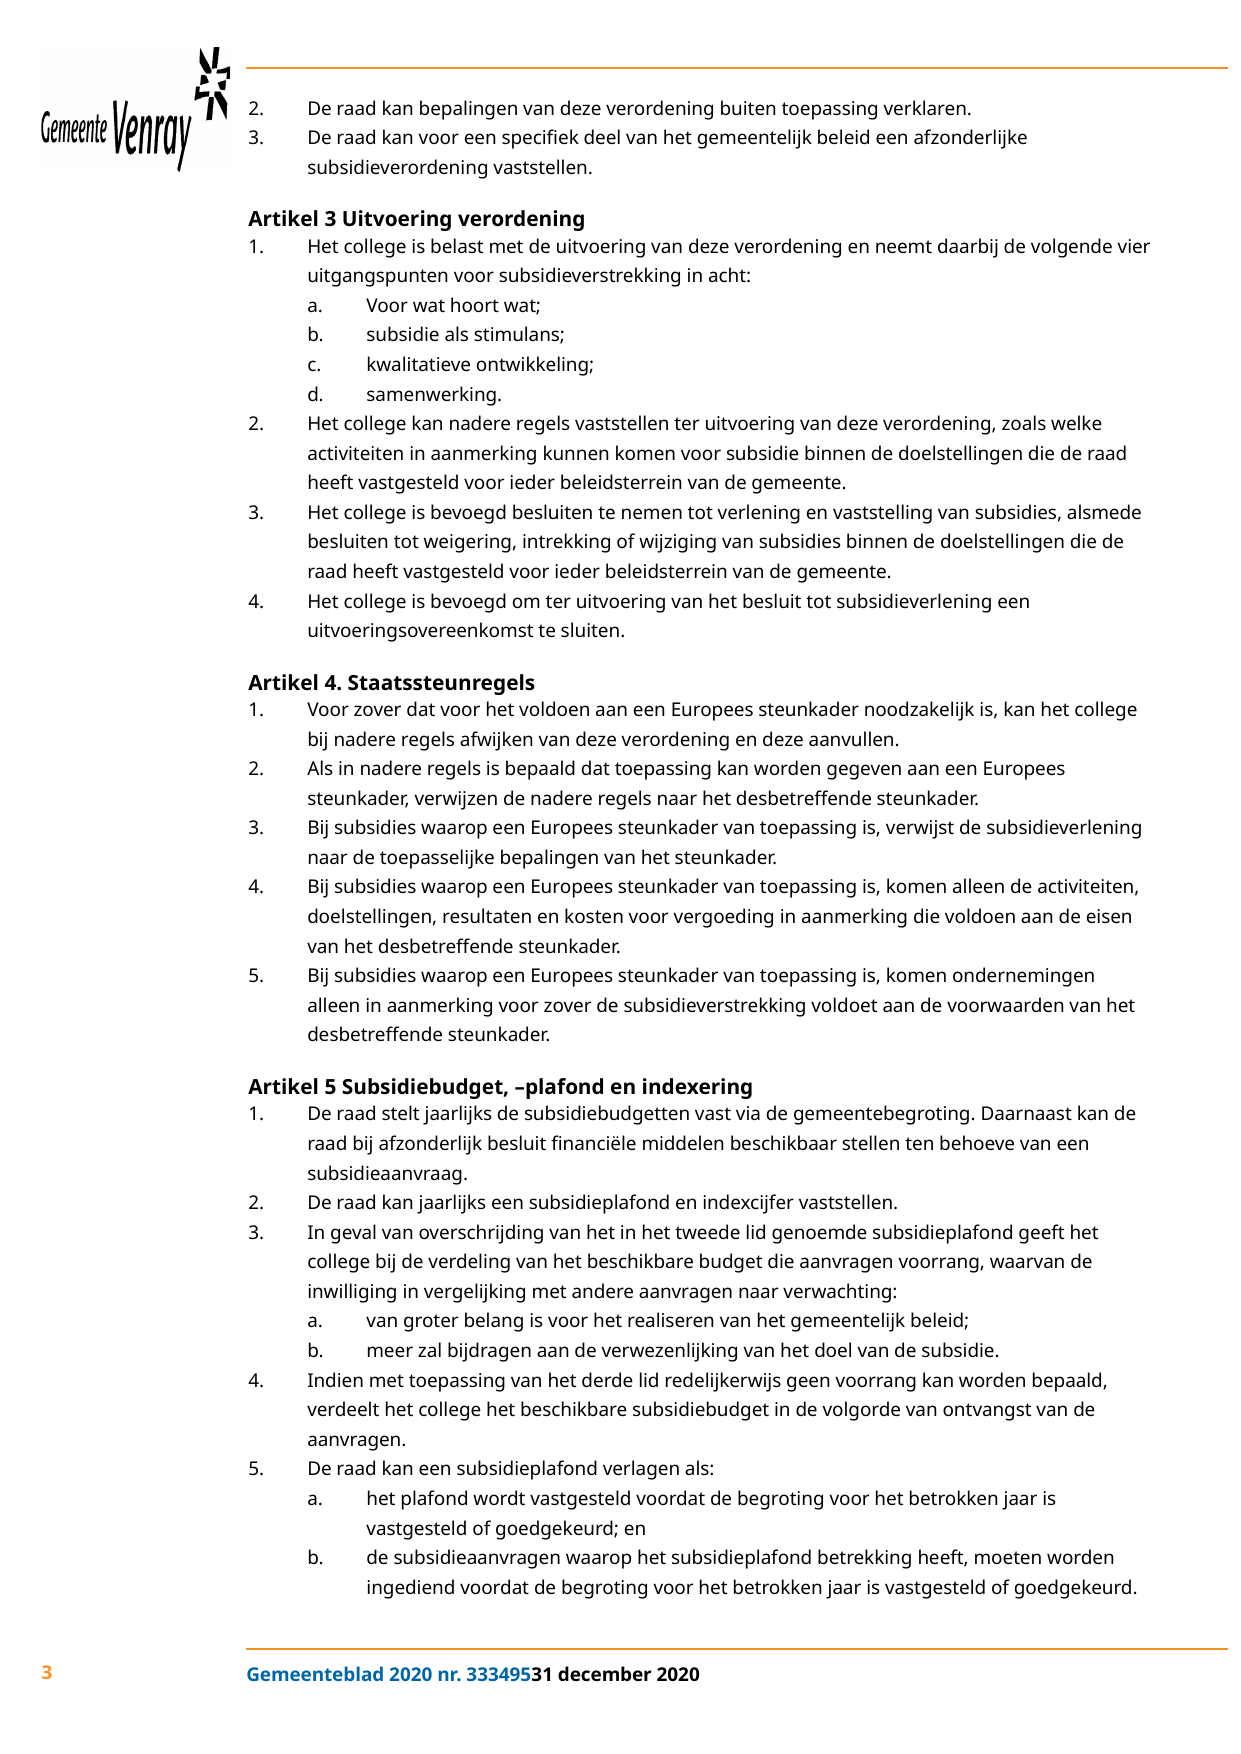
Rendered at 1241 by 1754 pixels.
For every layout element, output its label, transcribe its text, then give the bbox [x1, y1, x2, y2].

list Indien met toepassing van het derde lid redelijkerwijs geen voorrang kan worden bepaald, verdeelt het college het beschikbare subsidiebudget in de volgorde van ontvangst van de aanvragen. [248, 1367, 1152, 1452]
list Voor zover dat voor het voldoen aan een Europees steunkader noodzakelijk is, kan het college bij nadere regels afwijken van deze verordening en deze aanvullen. [248, 696, 1152, 752]
list Bij subsidies waarop een Europees steunkader van toepassing is, verwijst de subsidieverlening naar de toepasselijke bepalingen van het steunkader. [248, 814, 1152, 870]
list De raad kan jaarlijks een subsidieplafond en indexcijfer vaststellen. [248, 1189, 1152, 1215]
list samenwerking. [307, 381, 1152, 406]
list Het college is bevoegd om ter uitvoering van het besluit tot subsidieverlening een uitvoeringsovereenkomst te sluiten. [248, 588, 1152, 643]
list Bij subsidies waarop een Europees steunkader van toepassing is, komen alleen de activiteiten, doelstellingen, resultaten en kosten voor vergoeding in aanmerking die voldoen aan de eisen van het desbetreffende steunkader. [248, 874, 1152, 959]
list van groter belang is voor het realiseren van het gemeentelijk beleid; [307, 1308, 1152, 1333]
list Als in nadere regels is bepaald dat toepassing kan worden gegeven aan een Europees steunkader, verwijzen de nadere regels naar het desbetreffende steunkader. [248, 755, 1152, 811]
text Artikel 3 Uitvoering verordening [248, 204, 1152, 233]
text Artikel 4. Staatssteunregels [248, 668, 1152, 696]
picture [41, 47, 231, 172]
list In geval van overschrijding van het in het tweede lid genoemde subsidieplafond geeft het college bij de verdeling van het beschikbare budget die aanvragen voorrang, waarvan de inwilliging in vergelijking met andere aanvragen naar verwachting: [248, 1219, 1152, 1304]
list De raad kan bepalingen van deze verordening buiten toepassing verklaren. [248, 95, 1152, 121]
list De raad kan een subsidieplafond verlagen als: [248, 1456, 1152, 1481]
list Voor wat hoort wat; [307, 292, 1152, 318]
list Het college kan nadere regels vaststellen ter uitvoering van deze verordening, zoals welke activiteiten in aanmerking kunnen komen voor subsidie binnen de doelstellingen die de raad heeft vastgesteld voor ieder beleidsterrein van de gemeente. [248, 410, 1152, 495]
list subsidie als stimulans; [307, 322, 1152, 347]
list meer zal bijdragen aan de verwezenlijking van het doel van de subsidie. [307, 1337, 1152, 1363]
list Het college is belast met de uitvoering van deze verordening en neemt daarbij de volgende vier uitgangspunten voor subsidieverstrekking in acht: [248, 233, 1152, 288]
list het plafond wordt vastgesteld voordat de begroting voor het betrokken jaar is vastgesteld of goedgekeurd; en [307, 1485, 1152, 1540]
list de subsidieaanvragen waarop het subsidieplafond betrekking heeft, moeten worden ingediend voordat de begroting voor het betrokken jaar is vastgesteld of goedgekeurd. [307, 1544, 1152, 1599]
list De raad stelt jaarlijks de subsidiebudgetten vast via de gemeentebegroting. Daarnaast kan de raad bij afzonderlijk besluit financiële middelen beschikbaar stellen ten behoeve van een subsidieaanvraag. [248, 1101, 1152, 1185]
list Het college is bevoegd besluiten te nemen tot verlening en vaststelling van subsidies, alsmede besluiten tot weigering, intrekking of wijziging van subsidies binnen de doelstellingen die de raad heeft vastgesteld voor ieder beleidsterrein van de gemeente. [248, 499, 1152, 584]
list De raad kan voor een specifiek deel van het gemeentelijk beleid een afzonderlijke subsidieverordening vaststellen. [248, 124, 1152, 180]
list kwalitatieve ontwikkeling; [307, 351, 1152, 377]
list Bij subsidies waarop een Europees steunkader van toepassing is, komen ondernemingen alleen in aanmerking voor zover de subsidieverstrekking voldoet aan de voorwaarden van het desbetreffende steunkader. [248, 962, 1152, 1047]
text Artikel 5 Subsidiebudget, –plafond en indexering [248, 1072, 1152, 1101]
